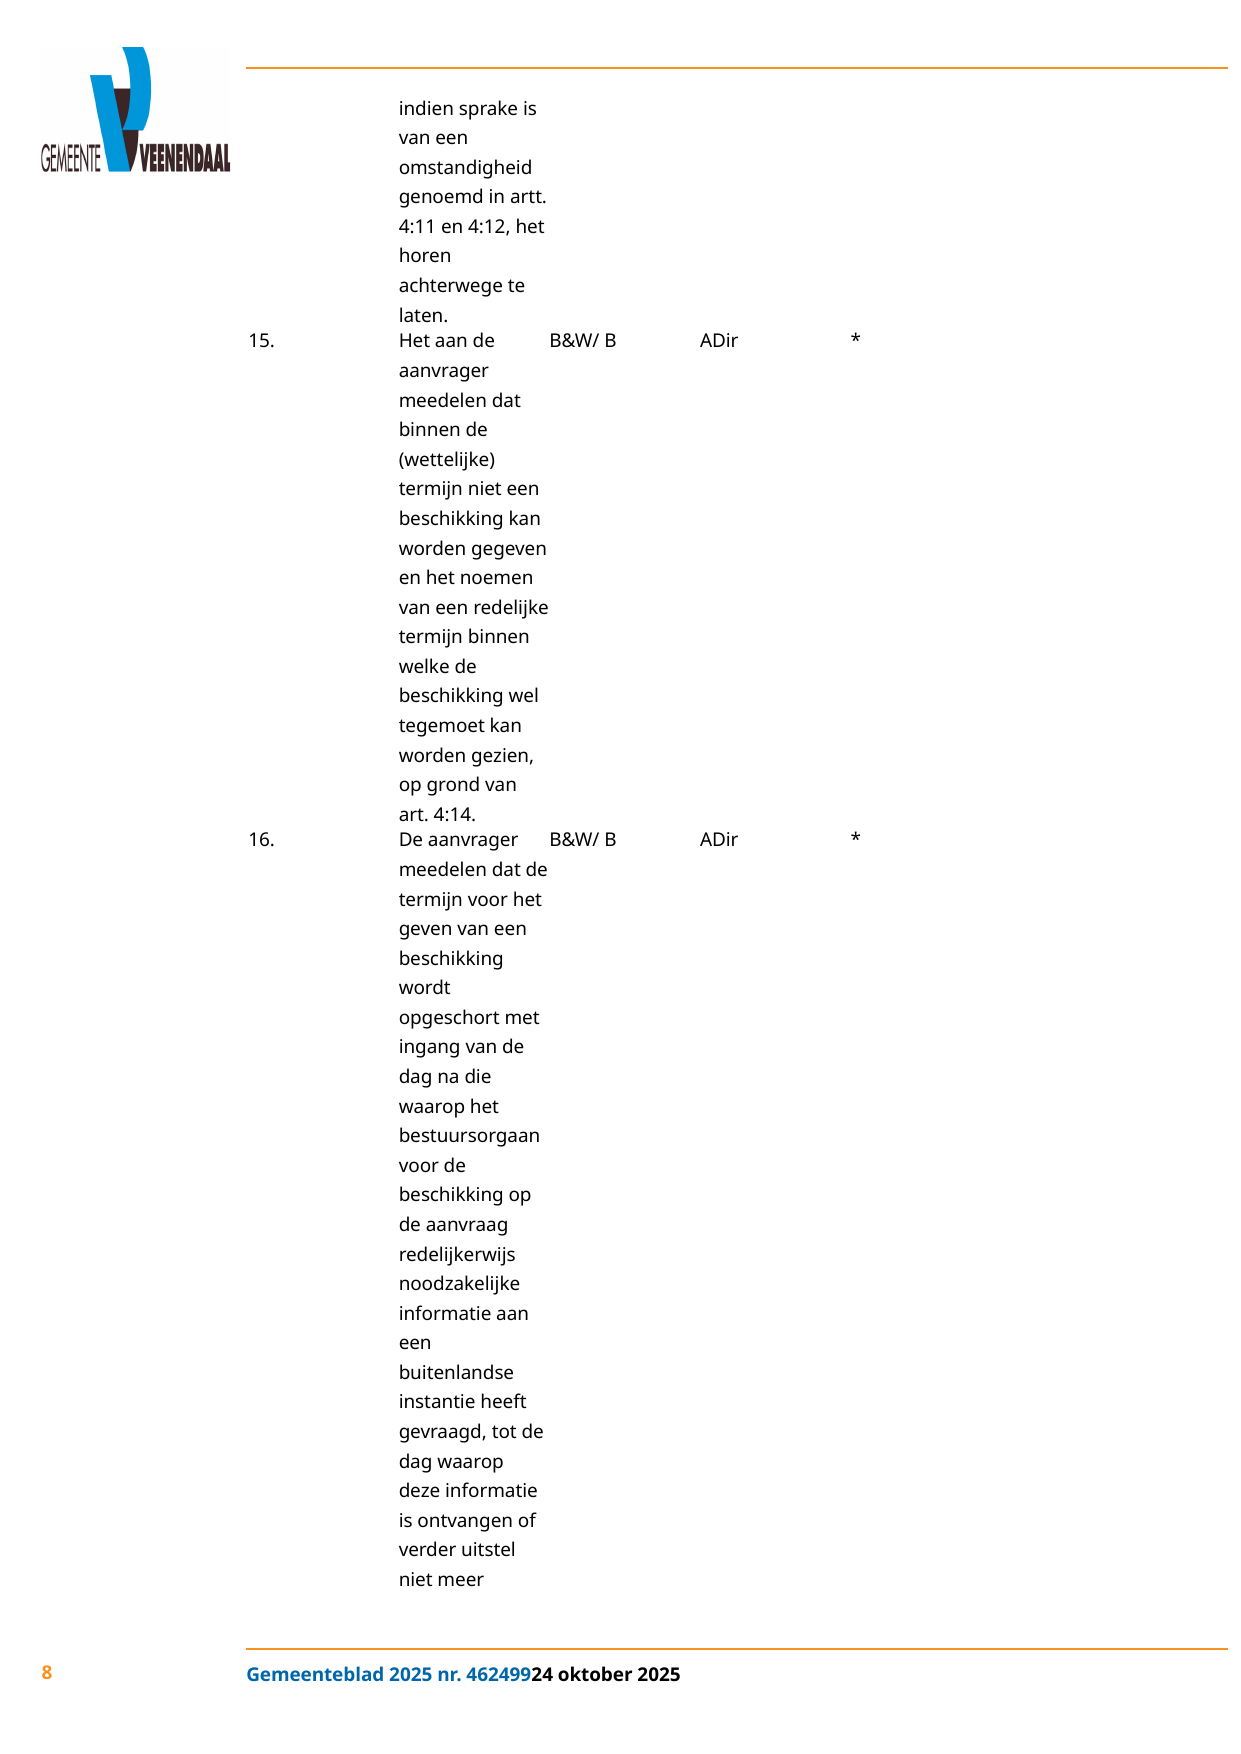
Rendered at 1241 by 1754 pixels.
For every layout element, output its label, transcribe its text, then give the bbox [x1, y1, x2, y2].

table_cell [1001, 827, 1152, 1592]
table_cell [1001, 328, 1152, 827]
table_cell [549, 95, 700, 328]
table_cell [248, 95, 398, 328]
table_cell Het aan de aanvrager meedelen dat binnen de (wettelijke) termijn niet een beschikking kan worden gegeven en het noemen van een redelijke termijn binnen welke de beschikking wel tegemoet kan worden gezien, op grond van art. 4:14. [399, 328, 549, 827]
table_cell B&W/ B [549, 328, 700, 827]
table_cell ADir [700, 328, 850, 827]
table_cell [248, 827, 398, 1592]
table_cell [248, 328, 398, 827]
table_cell [700, 95, 850, 328]
table_cell * [850, 328, 1001, 827]
table_cell [1001, 95, 1152, 328]
table_cell ADir [700, 827, 850, 1592]
picture [41, 47, 130, 172]
picture [123, 47, 231, 172]
table_cell indien sprake is van een omstandigheid genoemd in artt. 4:11 en 4:12, het horen achterwege te laten. [399, 95, 549, 328]
table_cell B&W/ B [549, 827, 700, 1592]
table_cell [850, 95, 1001, 328]
table_cell De aanvrager meedelen dat de termijn voor het geven van een beschikking wordt opgeschort met ingang van de dag na die waarop het bestuursorgaan voor de beschikking op de aanvraag redelijkerwijs noodzakelijke informatie aan een buitenlandse instantie heeft gevraagd, tot de dag waarop deze informatie is ontvangen of verder uitstel niet meer [399, 827, 549, 1592]
table_cell * [850, 827, 1001, 1592]
